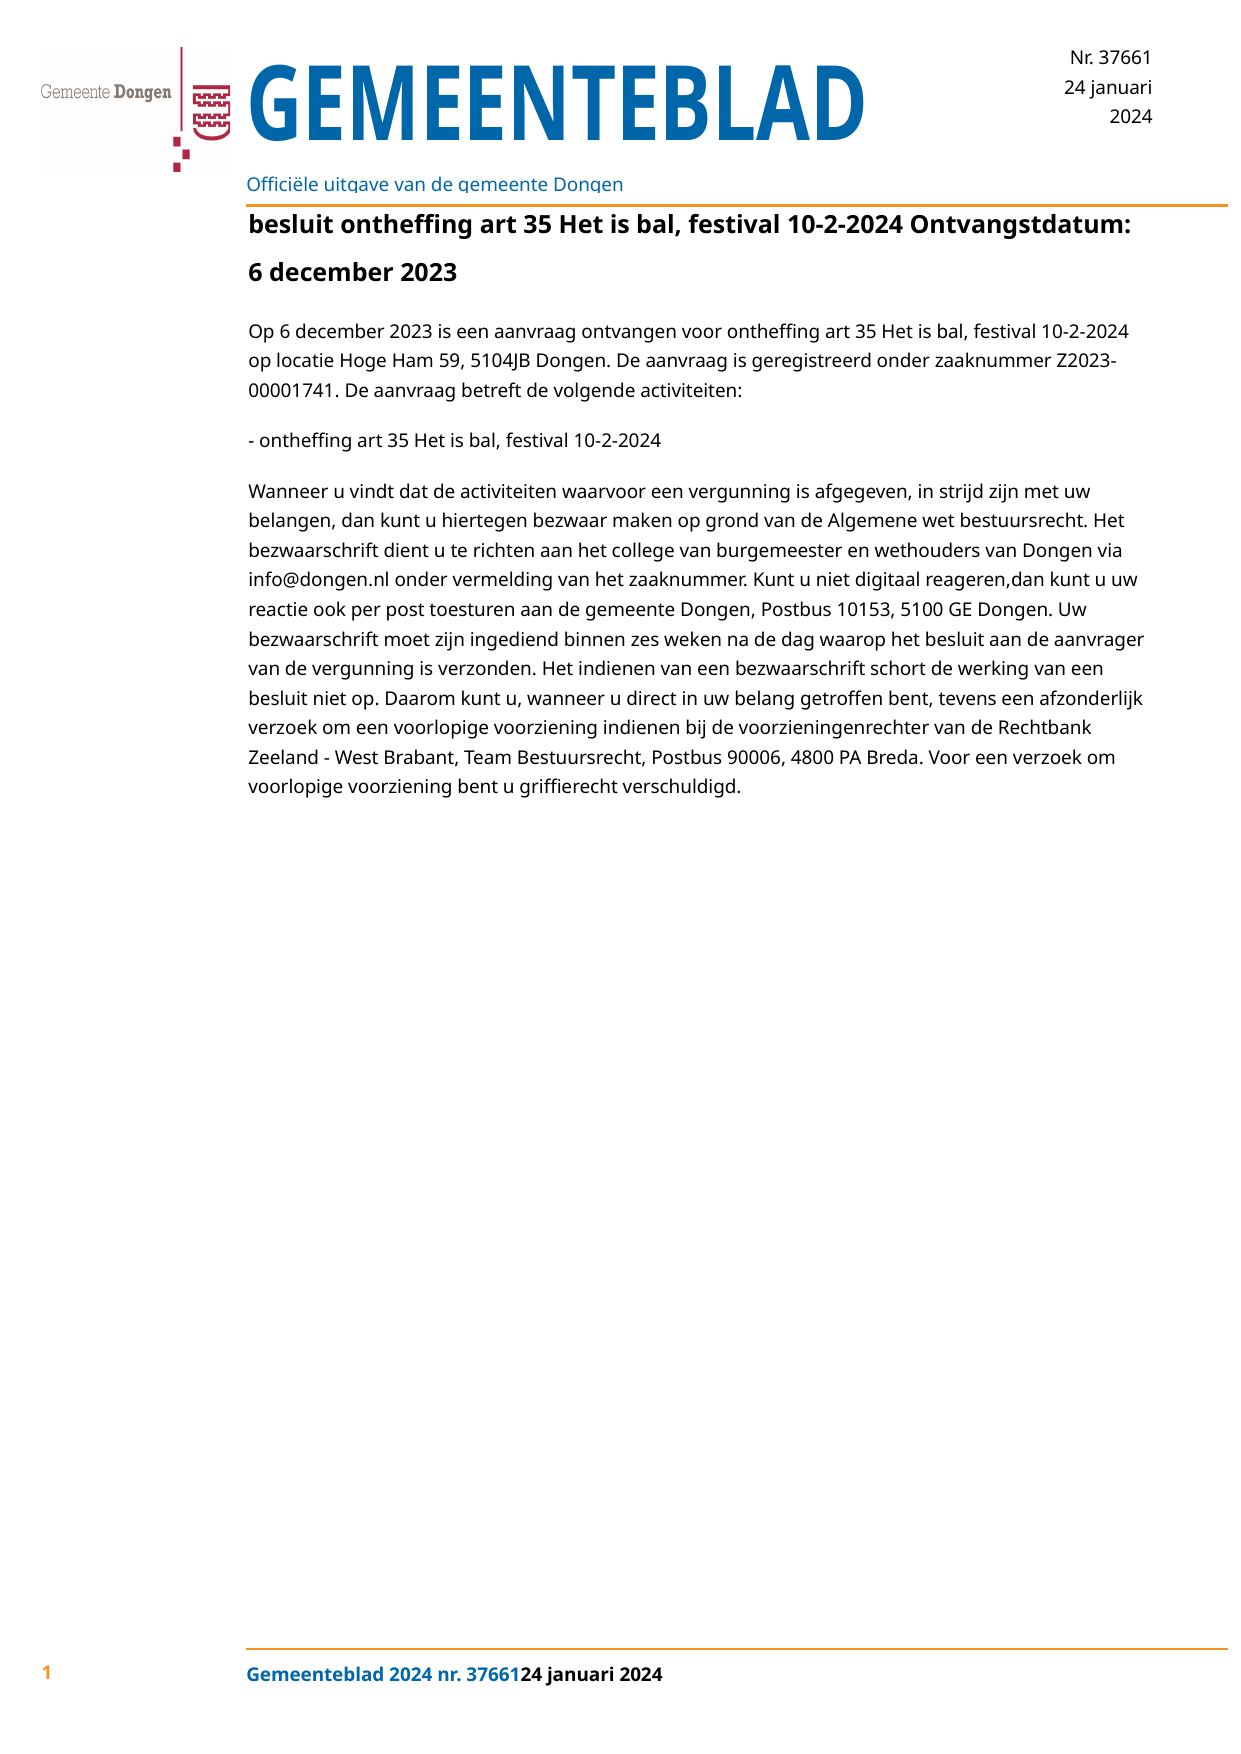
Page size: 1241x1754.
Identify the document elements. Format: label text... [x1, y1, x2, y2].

text Wanneer u vindt dat de activiteiten waarvoor een vergunning is afgegeven, in strijd zijn met uw belangen, dan kunt u hiertegen bezwaar maken op grond van de Algemene wet bestuursrecht. Het bezwaarschrift dient u te richten aan het college van burgemeester en wethouders van Dongen via info@dongen.nl onder vermelding van het zaaknummer. Kunt u niet digitaal reageren,dan kunt u uw reactie ook per post toesturen aan de gemeente Dongen, Postbus 10153, 5100 GE Dongen. Uw bezwaarschrift moet zijn ingediend binnen zes weken na de dag waarop het besluit aan de aanvrager van de vergunning is verzonden. Het indienen van een bezwaarschrift schort de werking van een besluit niet op. Daarom kunt u, wanneer u direct in uw belang getroffen bent, tevens een afzonderlijk verzoek om een voorlopige voorziening indienen bij de voorzieningenrechter van de Rechtbank Zeeland - West Brabant, Team Bestuursrecht, Postbus 90006, 4800 PA Breda. Voor een verzoek om voorlopige voorziening bent u griffierecht verschuldigd. [248, 478, 1152, 799]
text - ontheffing art 35 Het is bal, festival 10-2-2024 [248, 427, 1152, 453]
text besluit ontheffing art 35 Het is bal, festival 10-2-2024 Ontvangstdatum: 6 december 2023 [248, 207, 1152, 288]
picture [41, 47, 231, 172]
text Op 6 december 2023 is een aanvraag ontvangen voor ontheffing art 35 Het is bal, festival 10-2-2024 op locatie Hoge Ham 59, 5104JB Dongen. De aanvraag is geregistreerd onder zaaknummer Z2023-00001741. De aanvraag betreft de volgende activiteiten: [248, 318, 1152, 403]
